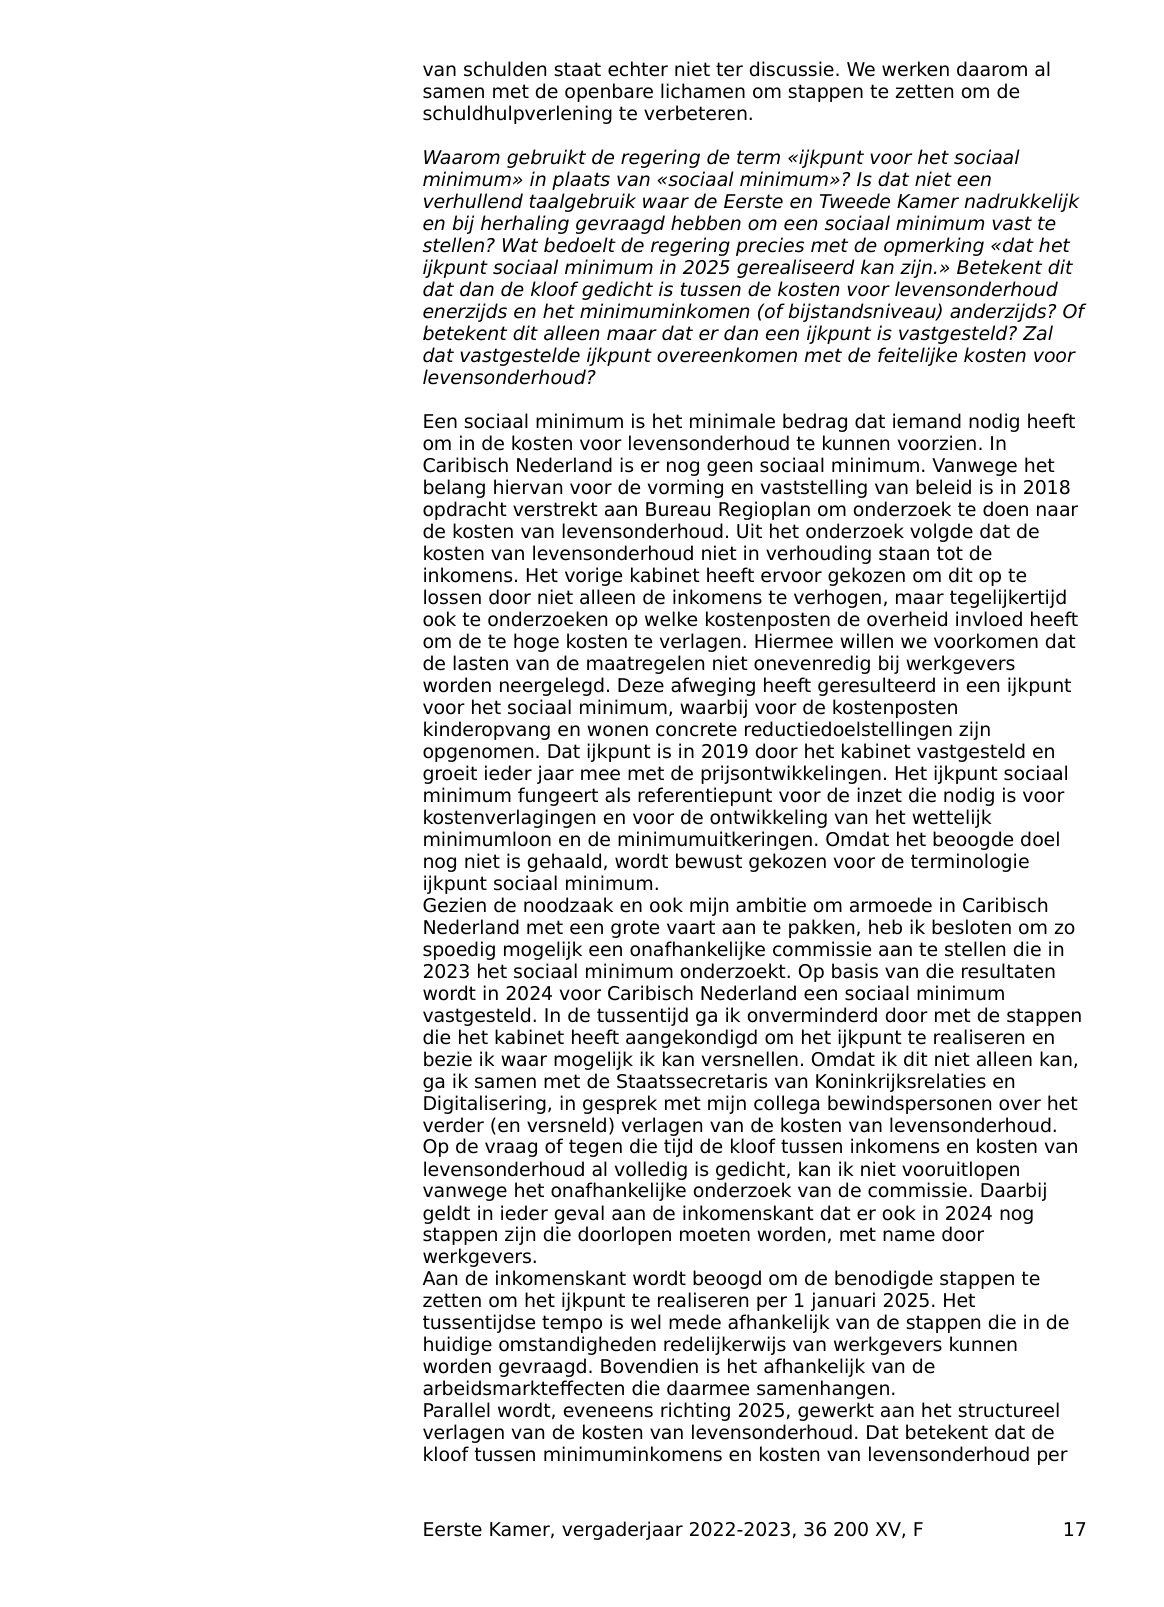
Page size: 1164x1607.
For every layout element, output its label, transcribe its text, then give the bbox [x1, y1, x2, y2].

text van schulden staat echter niet ter discussie. We werken daarom al samen met de openbare lichamen om stappen te zetten om de schuldhulpverlening te verbeteren. [422, 59, 1087, 125]
text Gezien de noodzaak en ook mijn ambitie om armoede in Caribisch Nederland met een grote vaart aan te pakken, heb ik besloten om zo spoedig mogelijk een onafhankelijke commissie aan te stellen die in 2023 het sociaal minimum onderzoekt. Op basis van die resultaten wordt in 2024 voor Caribisch Nederland een sociaal minimum vastgesteld. In de tussentijd ga ik onverminderd door met de stappen die het kabinet heeft aangekondigd om het ijkpunt te realiseren en bezie ik waar mogelijk ik kan versnellen. Omdat ik dit niet alleen kan, ga ik samen met de Staatssecretaris van Koninkrijksrelaties en Digitalisering, in gesprek met mijn collega bewindspersonen over het verder (en versneld) verlagen van de kosten van levensonderhoud. Op de vraag of tegen die tijd de kloof tussen inkomens en kosten van levensonderhoud al volledig is gedicht, kan ik niet vooruitlopen vanwege het onafhankelijke onderzoek van de commissie. Daarbij geldt in ieder geval aan de inkomenskant dat er ook in 2024 nog stappen zijn die doorlopen moeten worden, met name door werkgevers. [422, 895, 1087, 1268]
text Een sociaal minimum is het minimale bedrag dat iemand nodig heeft om in de kosten voor levensonderhoud te kunnen voorzien. In Caribisch Nederland is er nog geen sociaal minimum. Vanwege het belang hiervan voor de vorming en vaststelling van beleid is in 2018 opdracht verstrekt aan Bureau Regioplan om onderzoek te doen naar de kosten van levensonderhoud. Uit het onderzoek volgde dat de kosten van levensonderhoud niet in verhouding staan tot de inkomens. Het vorige kabinet heeft ervoor gekozen om dit op te lossen door niet alleen de inkomens te verhogen, maar tegelijkertijd ook te onderzoeken op welke kostenposten de overheid invloed heeft om de te hoge kosten te verlagen. Hiermee willen we voorkomen dat de lasten van de maatregelen niet onevenredig bij werkgevers worden neergelegd. Deze afweging heeft geresulteerd in een ijkpunt voor het sociaal minimum, waarbij voor de kostenposten kinderopvang en wonen concrete reductiedoelstellingen zijn opgenomen. Dat ijkpunt is in 2019 door het kabinet vastgesteld en groeit ieder jaar mee met de prijsontwikkelingen. Het ijkpunt sociaal minimum fungeert als referentiepunt voor de inzet die nodig is voor kostenverlagingen en voor de ontwikkeling van het wettelijk minimumloon en de minimumuitkeringen. Omdat het beoogde doel nog niet is gehaald, wordt bewust gekozen voor de terminologie ijkpunt sociaal minimum. [422, 411, 1087, 895]
text Parallel wordt, eveneens richting 2025, gewerkt aan het structureel verlagen van de kosten van levensonderhoud. Dat betekent dat de kloof tussen minimuminkomens en kosten van levensonderhoud per [422, 1400, 1087, 1466]
text Aan de inkomenskant wordt beoogd om de benodigde stappen te zetten om het ijkpunt te realiseren per 1 januari 2025. Het tussentijdse tempo is wel mede afhankelijk van de stappen die in de huidige omstandigheden redelijkerwijs van werkgevers kunnen worden gevraagd. Bovendien is het afhankelijk van de arbeidsmarkteffecten die daarmee samenhangen. [422, 1268, 1087, 1400]
text Waarom gebruikt de regering de term «ijkpunt voor het sociaal minimum» in plaats van «sociaal minimum»? Is dat niet een verhullend taalgebruik waar de Eerste en Tweede Kamer nadrukkelijk en bij herhaling gevraagd hebben om een sociaal minimum vast te stellen? Wat bedoelt de regering precies met de opmerking «dat het ijkpunt sociaal minimum in 2025 gerealiseerd kan zijn.» Betekent dit dat dan de kloof gedicht is tussen de kosten voor levensonderhoud enerzijds en het minimuminkomen (of bijstandsniveau) anderzijds? Of betekent dit alleen maar dat er dan een ijkpunt is vastgesteld? Zal dat vastgestelde ijkpunt overeenkomen met de feitelijke kosten voor levensonderhoud? [422, 147, 1087, 389]
